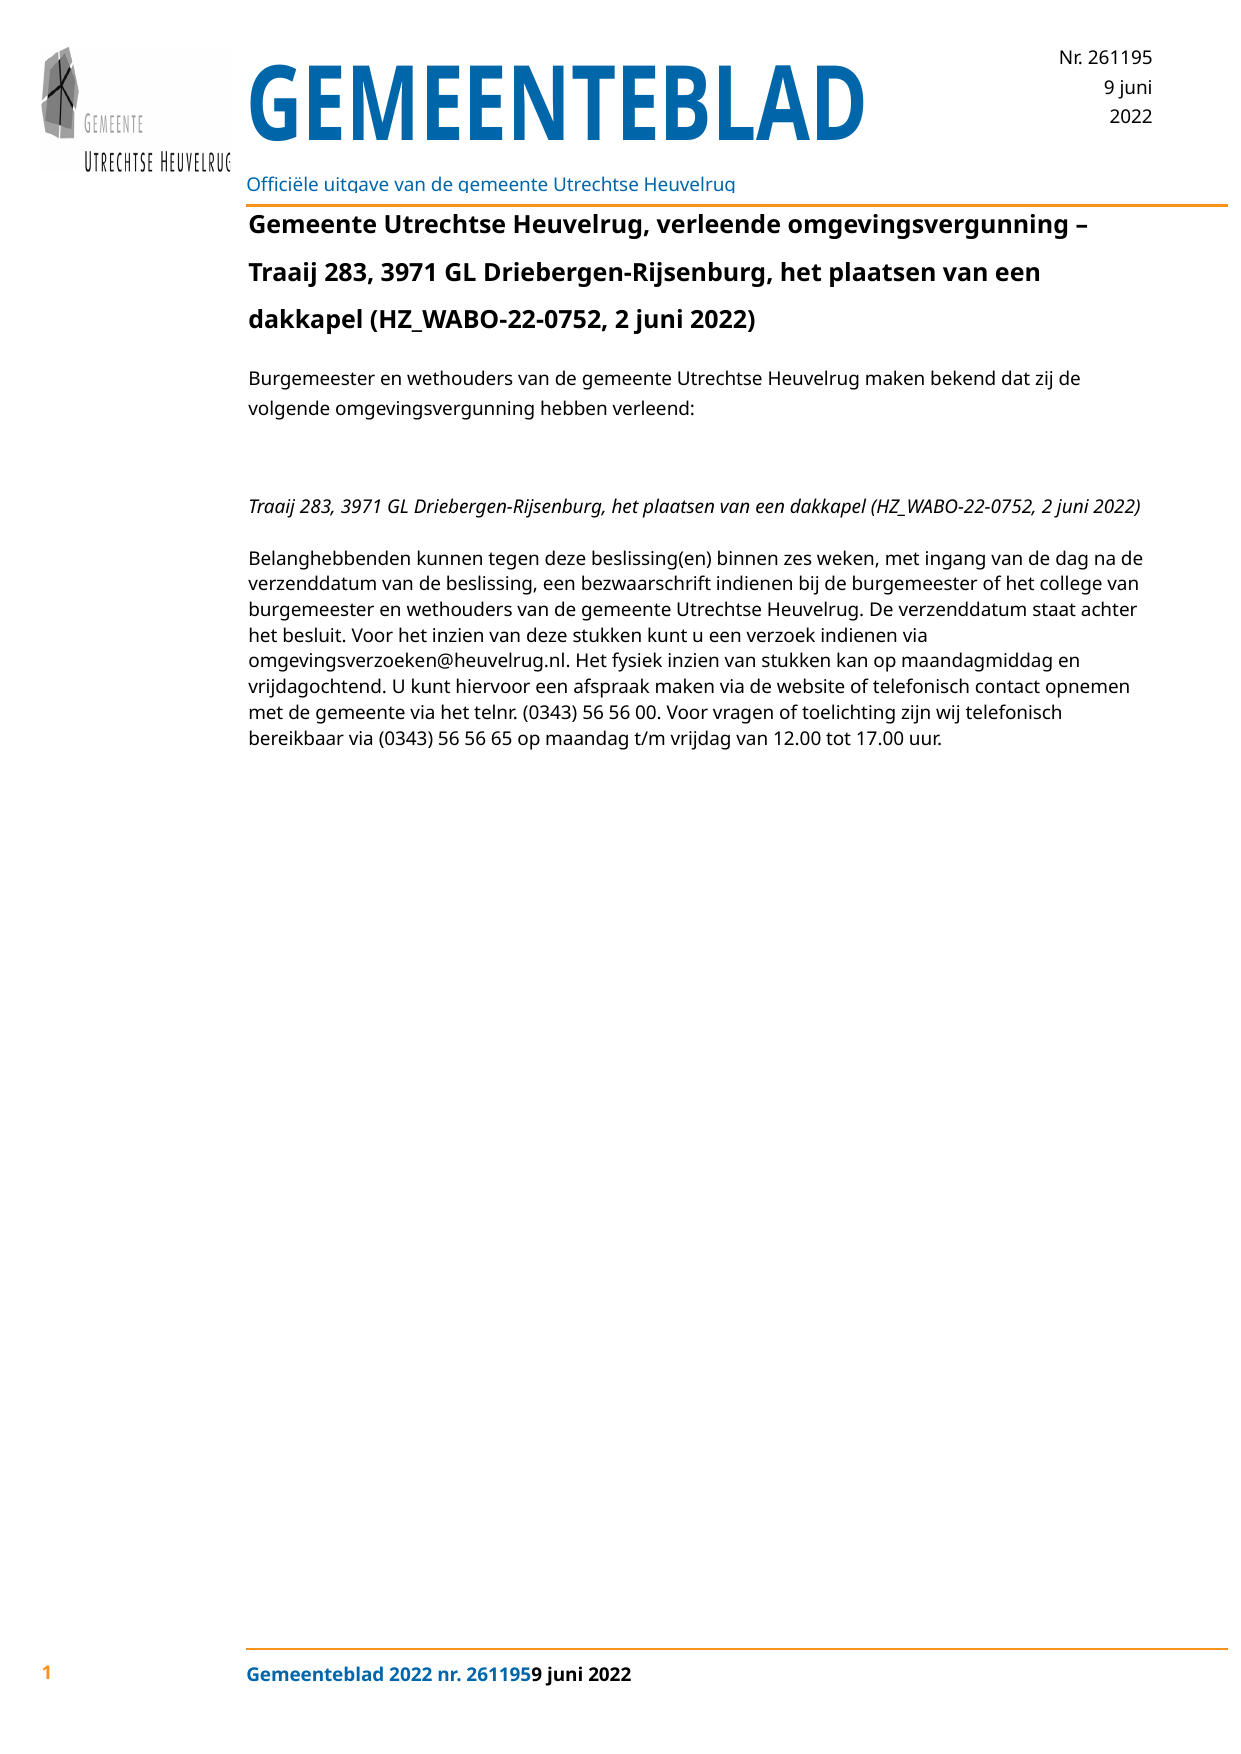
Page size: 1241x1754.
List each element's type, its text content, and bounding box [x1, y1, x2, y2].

text Gemeente Utrechtse Heuvelrug, verleende omgevingsvergunning – Traaij 283, 3971 GL Driebergen-Rijsenburg, het plaatsen van een dakkapel (HZ_WABO-22-0752, 2 juni 2022) [248, 207, 1152, 336]
text Burgemeester en wethouders van de gemeente Utrechtse Heuvelrug maken bekend dat zij de volgende omgevingsvergunning hebben verleend: [248, 366, 1152, 421]
text Belanghebbenden kunnen tegen deze beslissing(en) binnen zes weken, met ingang van de dag na de verzenddatum van de beslissing, een bezwaarschrift indienen bij de burgemeester of het college van burgemeester en wethouders van de gemeente Utrechtse Heuvelrug. De verzenddatum staat achter het besluit. Voor het inzien van deze stukken kunt u een verzoek indienen via omgevingsverzoeken@heuvelrug.nl. Het fysiek inzien van stukken kan op maandagmiddag en vrijdagochtend. U kunt hiervoor een afspraak maken via de website of telefonisch contact opnemen met de gemeente via het telnr. (0343) 56 56 00. Voor vragen of toelichting zijn wij telefonisch bereikbaar via (0343) 56 56 65 op maandag t/m vrijdag van 12.00 tot 17.00 uur. [248, 545, 1152, 751]
picture [41, 47, 231, 172]
text Traaij 283, 3971 GL Driebergen-Rijsenburg, het plaatsen van een dakkapel (HZ_WABO-22-0752, 2 juni 2022) [248, 493, 1152, 519]
